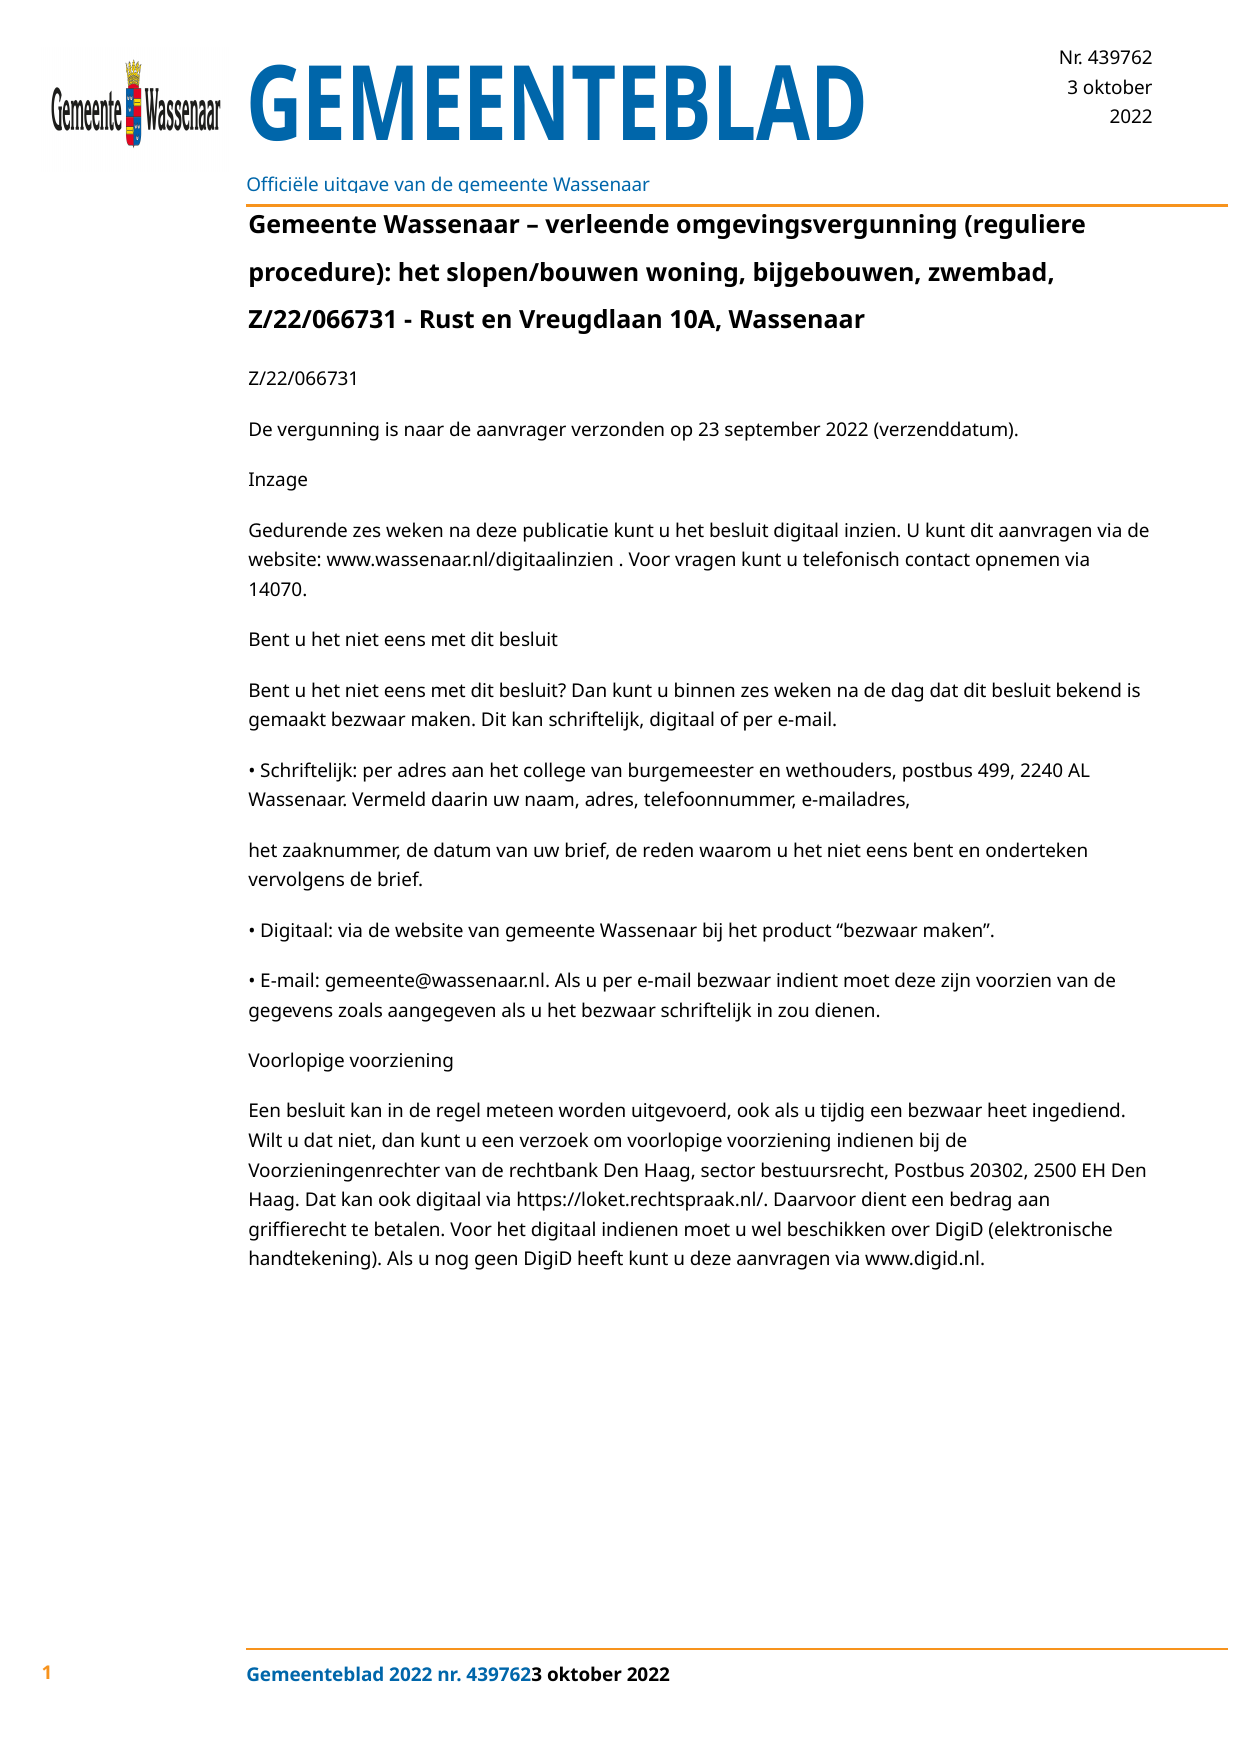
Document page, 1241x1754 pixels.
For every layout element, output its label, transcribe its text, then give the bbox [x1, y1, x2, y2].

text Gedurende zes weken na deze publicatie kunt u het besluit digitaal inzien. U kunt dit aanvragen via de website: www.wassenaar.nl/digitaalinzien . Voor vragen kunt u telefonisch contact opnemen via 14070. [248, 517, 1152, 602]
text Bent u het niet eens met dit besluit? Dan kunt u binnen zes weken na de dag dat dit besluit bekend is gemaakt bezwaar maken. Dit kan schriftelijk, digitaal of per e-mail. [248, 677, 1152, 732]
text • Digitaal: via de website van gemeente Wassenaar bij het product “bezwaar maken”. [248, 917, 1152, 942]
text Voorlopige voorziening [248, 1047, 1152, 1073]
text • E-mail: gemeente@wassenaar.nl. Als u per e-mail bezwaar indient moet deze zijn voorzien van de gegevens zoals aangegeven als u het bezwaar schriftelijk in zou dienen. [248, 967, 1152, 1022]
text De vergunning is naar de aanvrager verzonden op 23 september 2022 (verzenddatum). [248, 416, 1152, 442]
picture [41, 47, 231, 172]
text Een besluit kan in de regel meteen worden uitgevoerd, ook als u tijdig een bezwaar heet ingediend. Wilt u dat niet, dan kunt u een verzoek om voorlopige voorziening indienen bij de Voorzieningenrechter van de rechtbank Den Haag, sector bestuursrecht, Postbus 20302, 2500 EH Den Haag. Dat kan ook digitaal via https://loket.rechtspraak.nl/. Daarvoor dient een bedrag aan griffierecht te betalen. Voor het digitaal indienen moet u wel beschikken over DigiD (elektronische handtekening). Als u nog geen DigiD heeft kunt u deze aanvragen via www.digid.nl. [248, 1098, 1152, 1271]
text Gemeente Wassenaar – verleende omgevingsvergunning (reguliere procedure): het slopen/bouwen woning, bijgebouwen, zwembad, Z/22/066731 - Rust en Vreugdlaan 10A, Wassenaar [248, 207, 1152, 336]
text Bent u het niet eens met dit besluit [248, 626, 1152, 652]
text Inzage [248, 466, 1152, 492]
text • Schriftelijk: per adres aan het college van burgemeester en wethouders, postbus 499, 2240 AL Wassenaar. Vermeld daarin uw naam, adres, telefoonnummer, e-mailadres, [248, 757, 1152, 812]
text het zaaknummer, de datum van uw brief, de reden waarom u het niet eens bent en onderteken vervolgens de brief. [248, 837, 1152, 892]
text Z/22/066731 [248, 366, 1152, 391]
